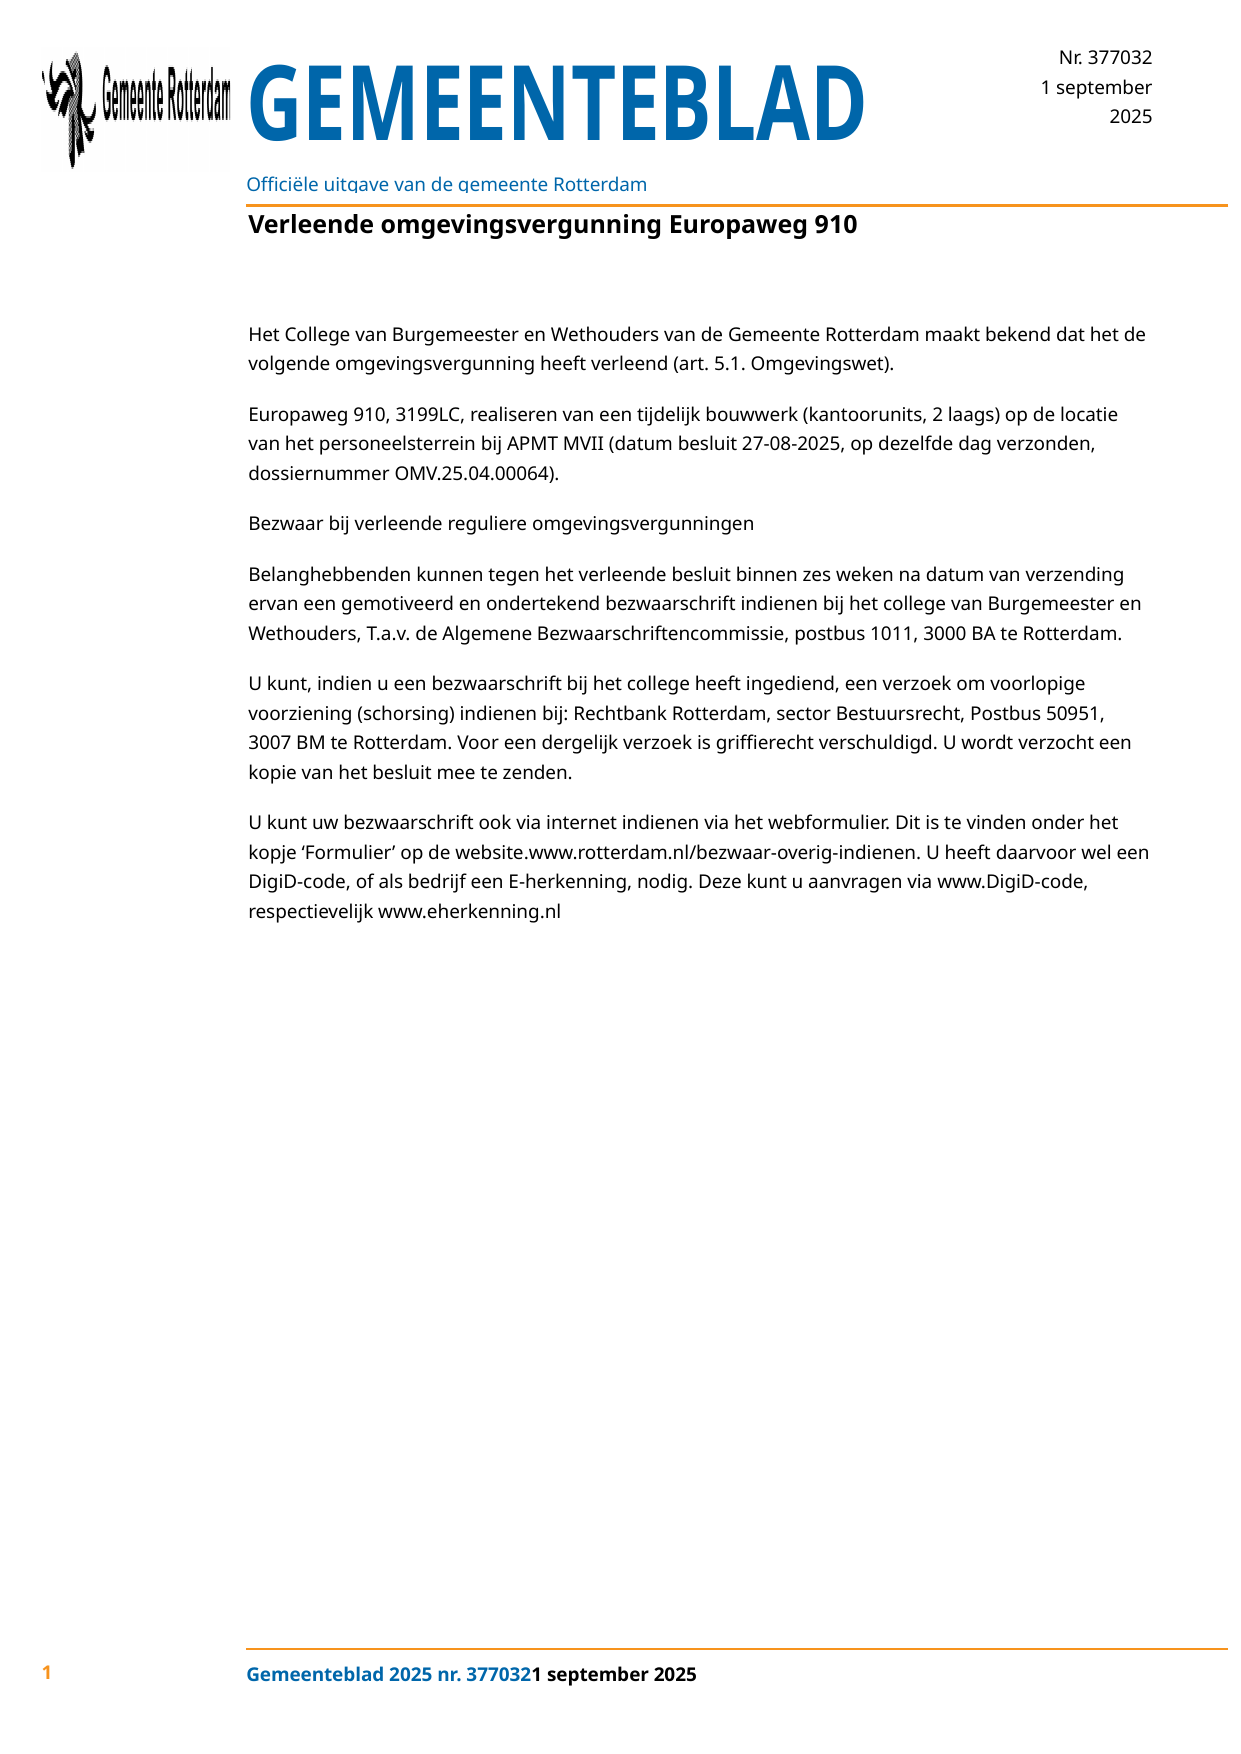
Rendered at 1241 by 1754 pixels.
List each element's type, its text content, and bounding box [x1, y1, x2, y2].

text Europaweg 910, 3199LC, realiseren van een tijdelijk bouwwerk (kantoorunits, 2 laags) op de locatie van het personeelsterrein bij APMT MVII (datum besluit 27-08-2025, op dezelfde dag verzonden, dossiernummer OMV.25.04.00064). [248, 401, 1152, 486]
text Belanghebbenden kunnen tegen het verleende besluit binnen zes weken na datum van verzending ervan een gemotiveerd en ondertekend bezwaarschrift indienen bij het college van Burgemeester en Wethouders, T.a.v. de Algemene Bezwaarschriftencommissie, postbus 1011, 3000 BA te Rotterdam. [248, 561, 1152, 646]
text U kunt uw bezwaarschrift ook via internet indienen via het webformulier. Dit is te vinden onder het kopje ‘Formulier’ op de website.www.rotterdam.nl/bezwaar-overig-indienen. U heeft daarvoor wel een DigiD-code, of als bedrijf een E-herkenning, nodig. Deze kunt u aanvragen via www.DigiD-code, respectievelijk www.eherkenning.nl [248, 809, 1152, 924]
text Bezwaar bij verleende reguliere omgevingsvergunningen [248, 510, 1152, 536]
text U kunt, indien u een bezwaarschrift bij het college heeft ingediend, een verzoek om voorlopige voorziening (schorsing) indienen bij: Rechtbank Rotterdam, sector Bestuursrecht, Postbus 50951, 3007 BM te Rotterdam. Voor een dergelijk verzoek is griffierecht verschuldigd. U wordt verzocht een kopie van het besluit mee te zenden. [248, 670, 1152, 785]
text Verleende omgevingsvergunning Europaweg 910 [248, 207, 1152, 241]
text Het College van Burgemeester en Wethouders van de Gemeente Rotterdam maakt bekend dat het de volgende omgevingsvergunning heeft verleend (art. 5.1. Omgevingswet). [248, 321, 1152, 376]
picture [41, 47, 231, 172]
